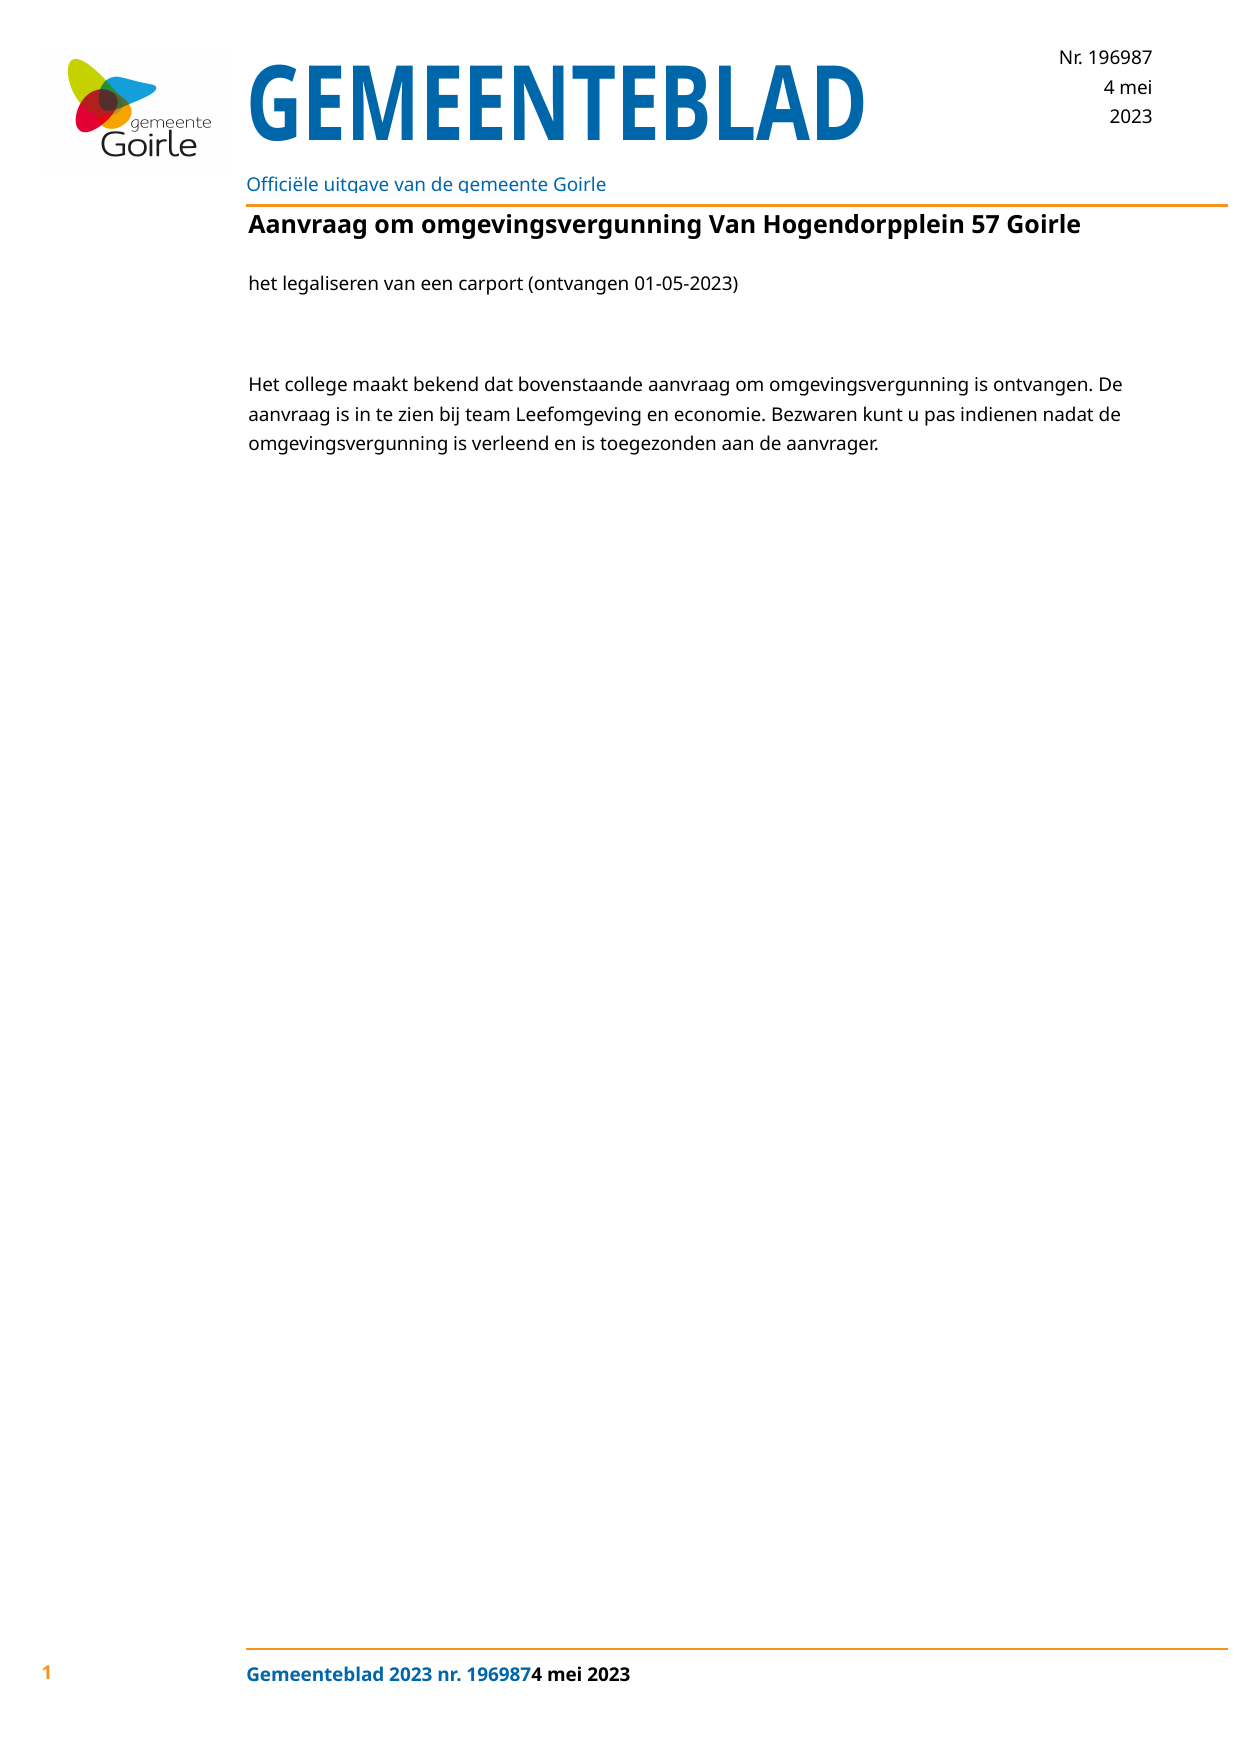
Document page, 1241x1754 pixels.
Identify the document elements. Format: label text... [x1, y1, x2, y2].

text Aanvraag om omgevingsvergunning Van Hogendorpplein 57 Goirle [248, 207, 1152, 241]
text het legaliseren van een carport (ontvangen 01-05-2023) [248, 270, 1152, 296]
picture [41, 47, 231, 172]
text Het college maakt bekend dat bovenstaande aanvraag om omgevingsvergunning is ontvangen. De aanvraag is in te zien bij team Leefomgeving en economie. Bezwaren kunt u pas indienen nadat de omgevingsvergunning is verleend en is toegezonden aan de aanvrager. [248, 371, 1152, 456]
